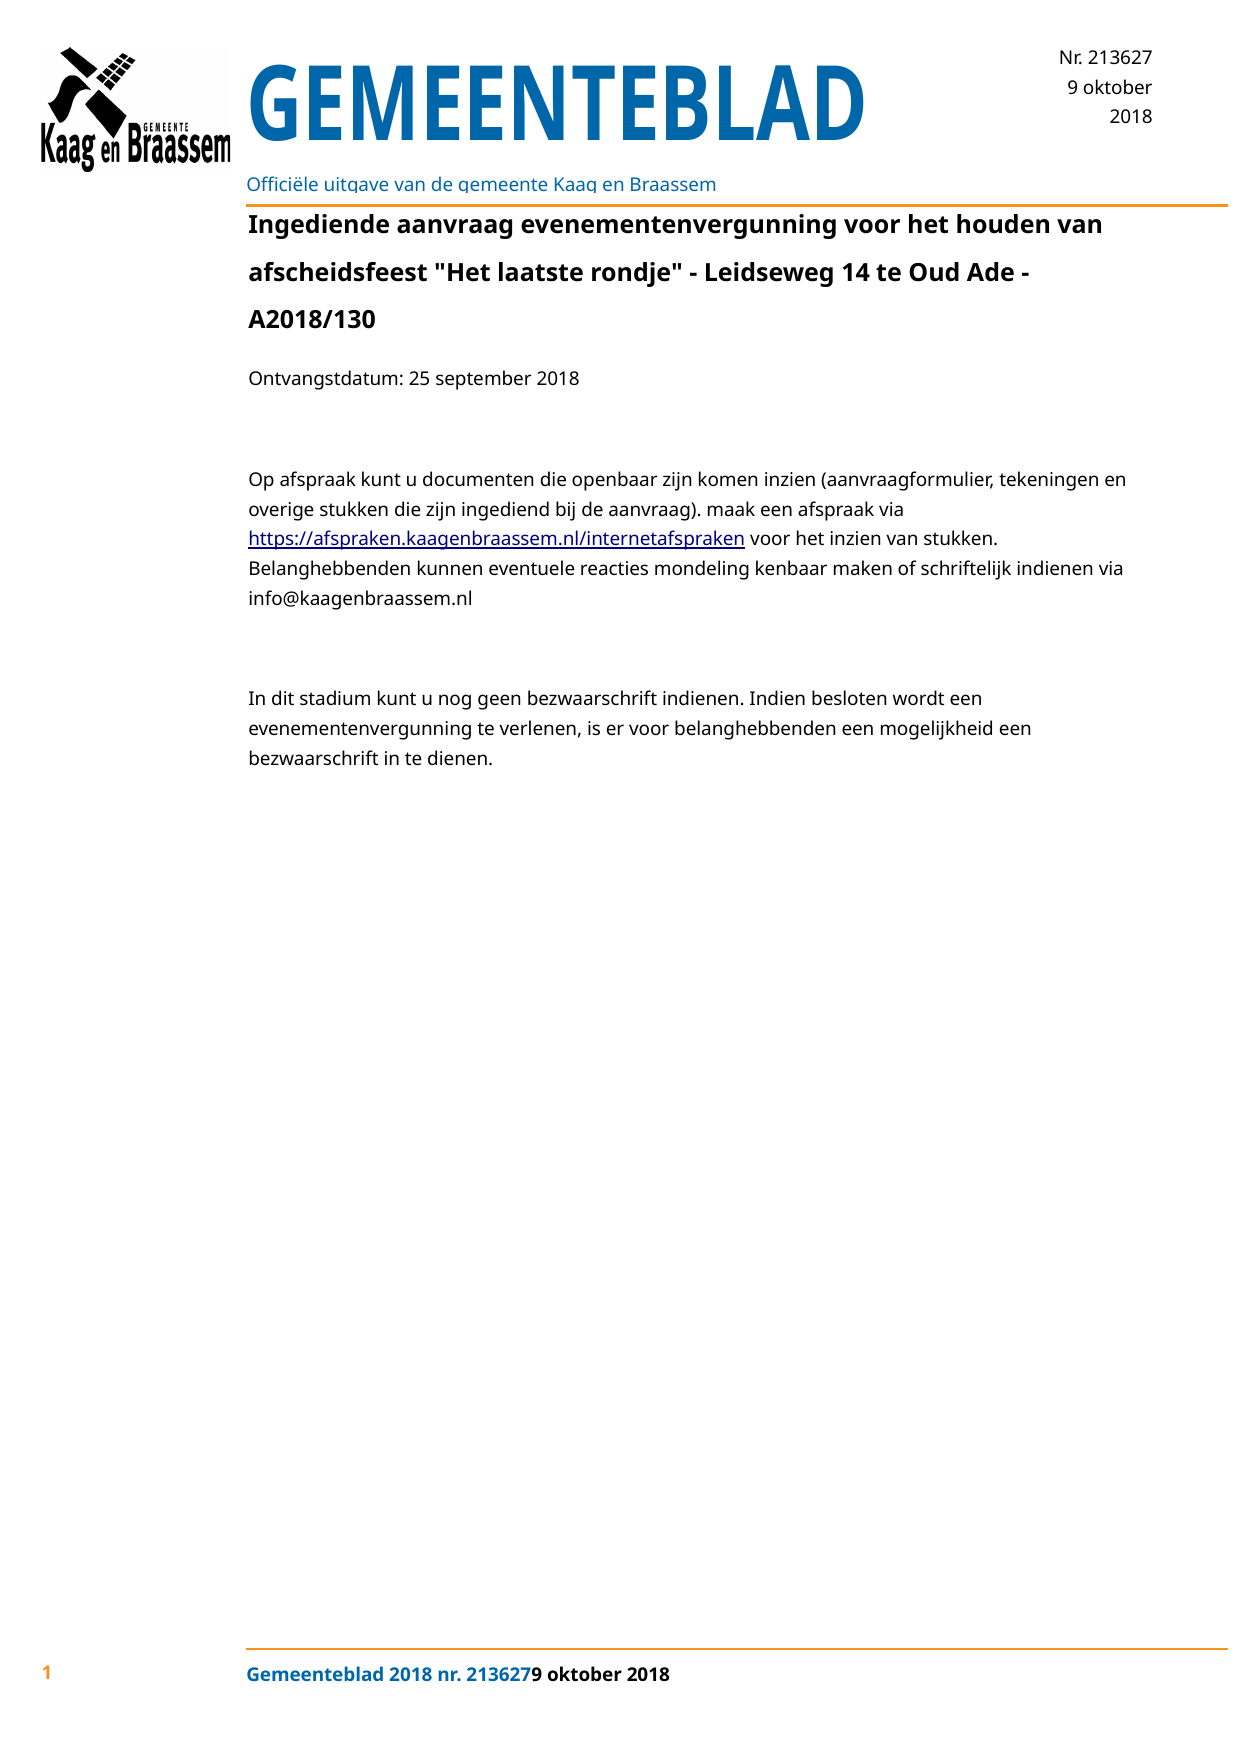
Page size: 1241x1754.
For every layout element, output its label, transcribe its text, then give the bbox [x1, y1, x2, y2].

picture [41, 47, 231, 172]
text Ingediende aanvraag evenementenvergunning voor het houden van afscheidsfeest "Het laatste rondje" - Leidseweg 14 te Oud Ade - A2018/130 [248, 207, 1152, 336]
text In dit stadium kunt u nog geen bezwaarschrift indienen. Indien besloten wordt een evenementenvergunning te verlenen, is er voor belanghebbenden een mogelijkheid een bezwaarschrift in te dienen. [248, 686, 1152, 770]
text Op afspraak kunt u documenten die openbaar zijn komen inzien (aanvraagformulier, tekeningen en overige stukken die zijn ingediend bij de aanvraag). maak een afspraak via https://afspraken.kaagenbraassem.nl/internetafspraken voor het inzien van stukken. Belanghebbenden kunnen eventuele reacties mondeling kenbaar maken of schriftelijk indienen via info@kaagenbraassem.nl [248, 466, 1152, 610]
text Ontvangstdatum: 25 september 2018 [248, 366, 1152, 391]
